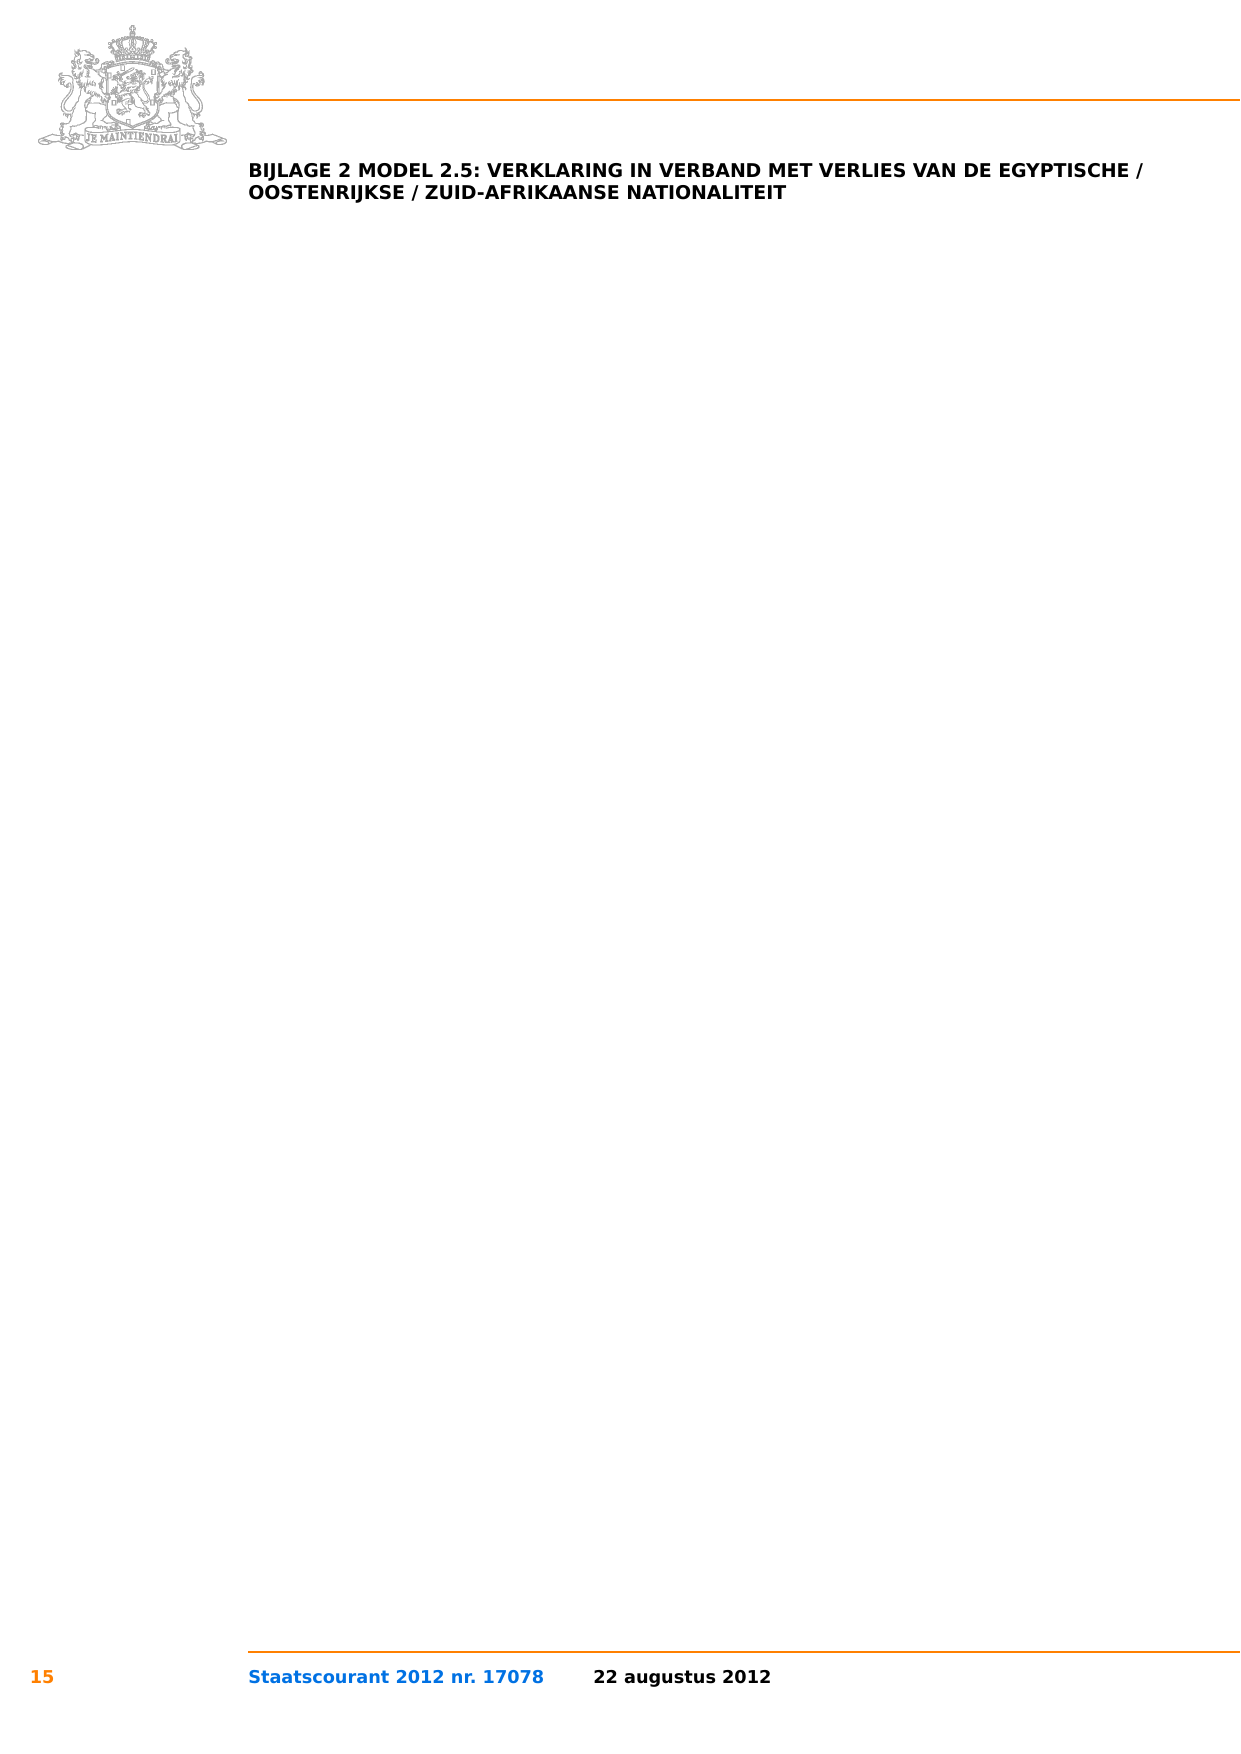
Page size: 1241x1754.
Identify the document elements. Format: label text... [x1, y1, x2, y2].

subtitle BIJLAGE 2 MODEL 2.5: VERKLARING IN VERBAND MET VERLIES VAN DE EGYPTISCHE / OOSTENRIJKSE / ZUID-AFRIKAANSE NATIONALITEIT [248, 160, 1163, 204]
picture [38, 25, 227, 150]
